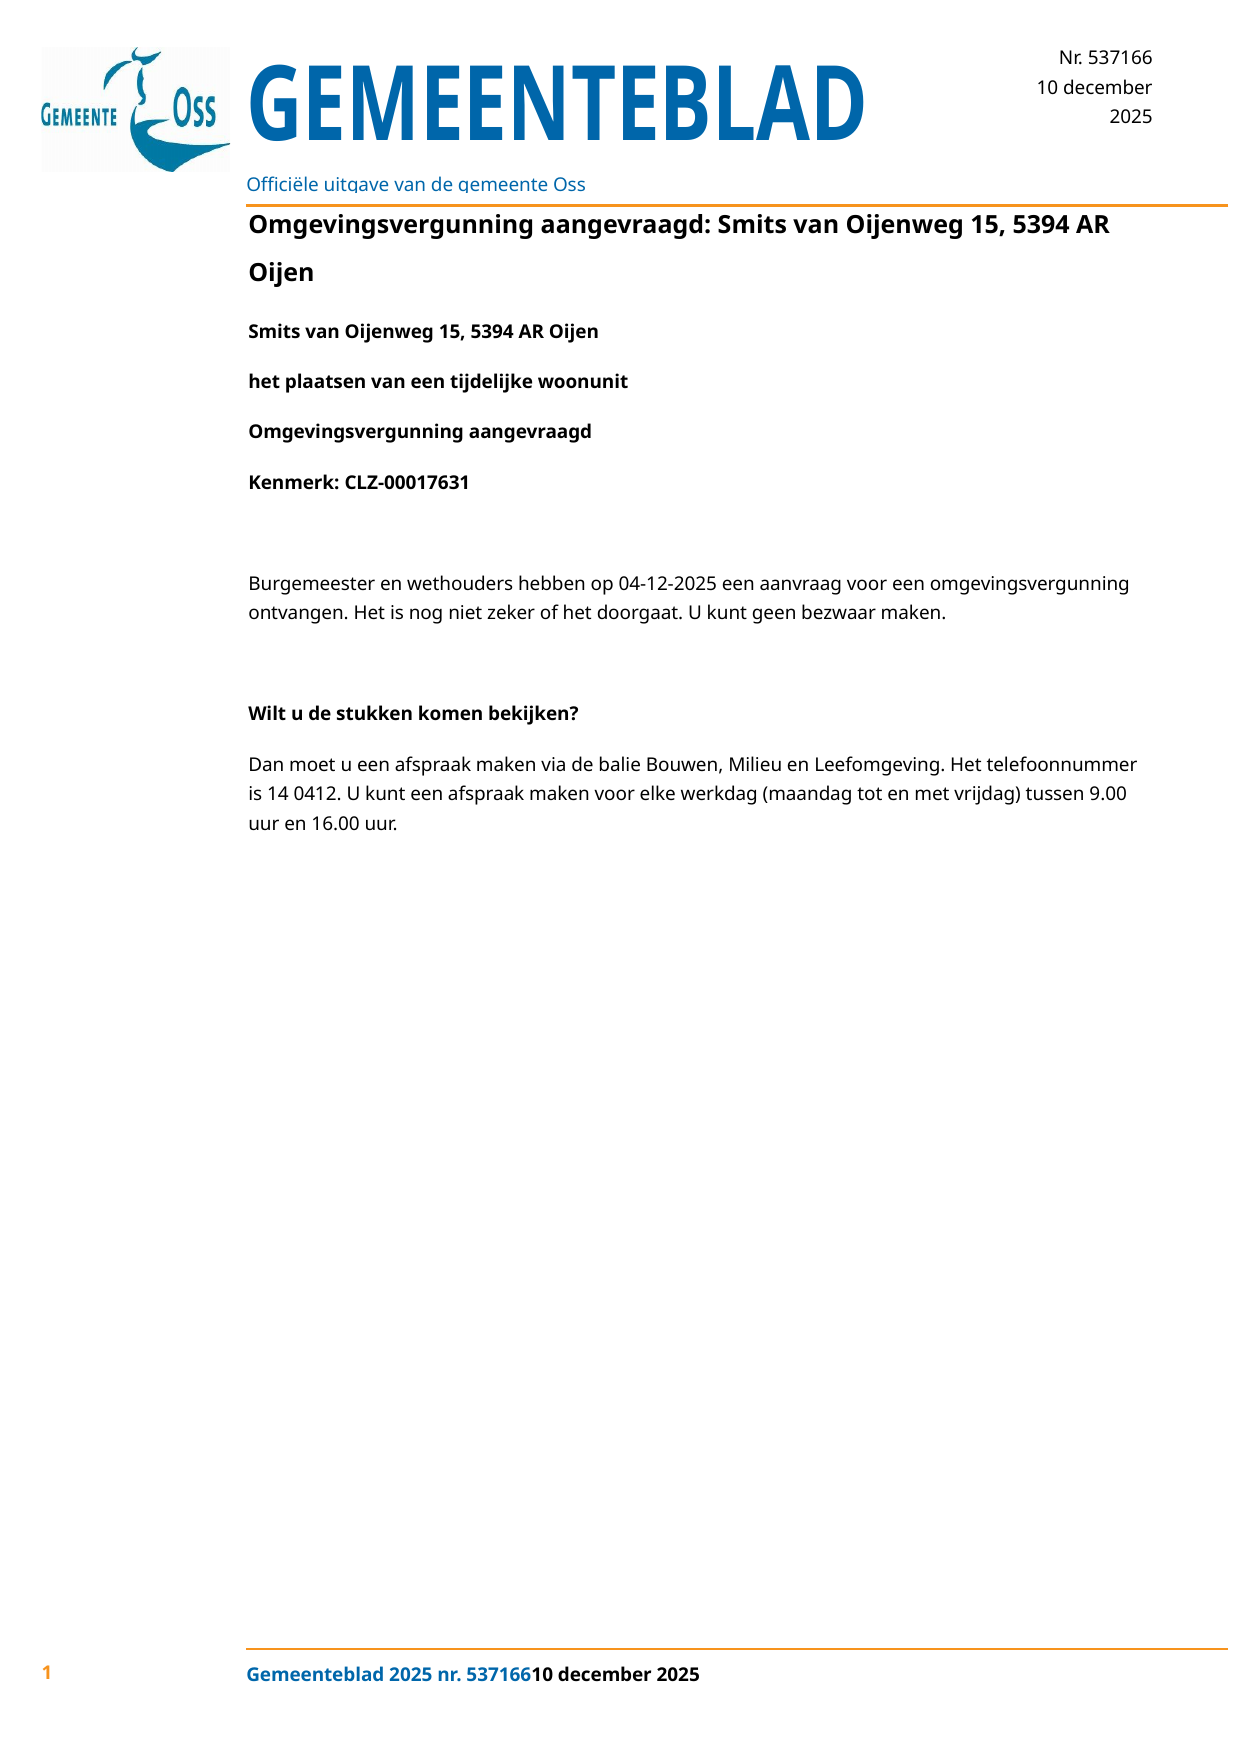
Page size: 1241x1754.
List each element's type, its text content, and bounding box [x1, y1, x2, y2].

text het plaatsen van een tijdelijke woonunit [248, 368, 1152, 394]
text Kenmerk: CLZ-00017631 [248, 469, 1152, 495]
text Smits van Oijenweg 15, 5394 AR Oijen [248, 318, 1152, 344]
text Burgemeester en wethouders hebben op 04-12-2025 een aanvraag voor een omgevingsvergunning ontvangen. Het is nog niet zeker of het doorgaat. U kunt geen bezwaar maken. [248, 570, 1152, 625]
picture [41, 47, 231, 172]
text Omgevingsvergunning aangevraagd: Smits van Oijenweg 15, 5394 AR Oijen [248, 207, 1152, 288]
text Wilt u de stukken komen bekijken? [248, 700, 1152, 726]
text Dan moet u een afspraak maken via de balie Bouwen, Milieu en Leefomgeving. Het telefoonnummer is 14 0412. U kunt een afspraak maken voor elke werkdag (maandag tot en met vrijdag) tussen 9.00 uur en 16.00 uur. [248, 751, 1152, 836]
text Omgevingsvergunning aangevraagd [248, 419, 1152, 444]
